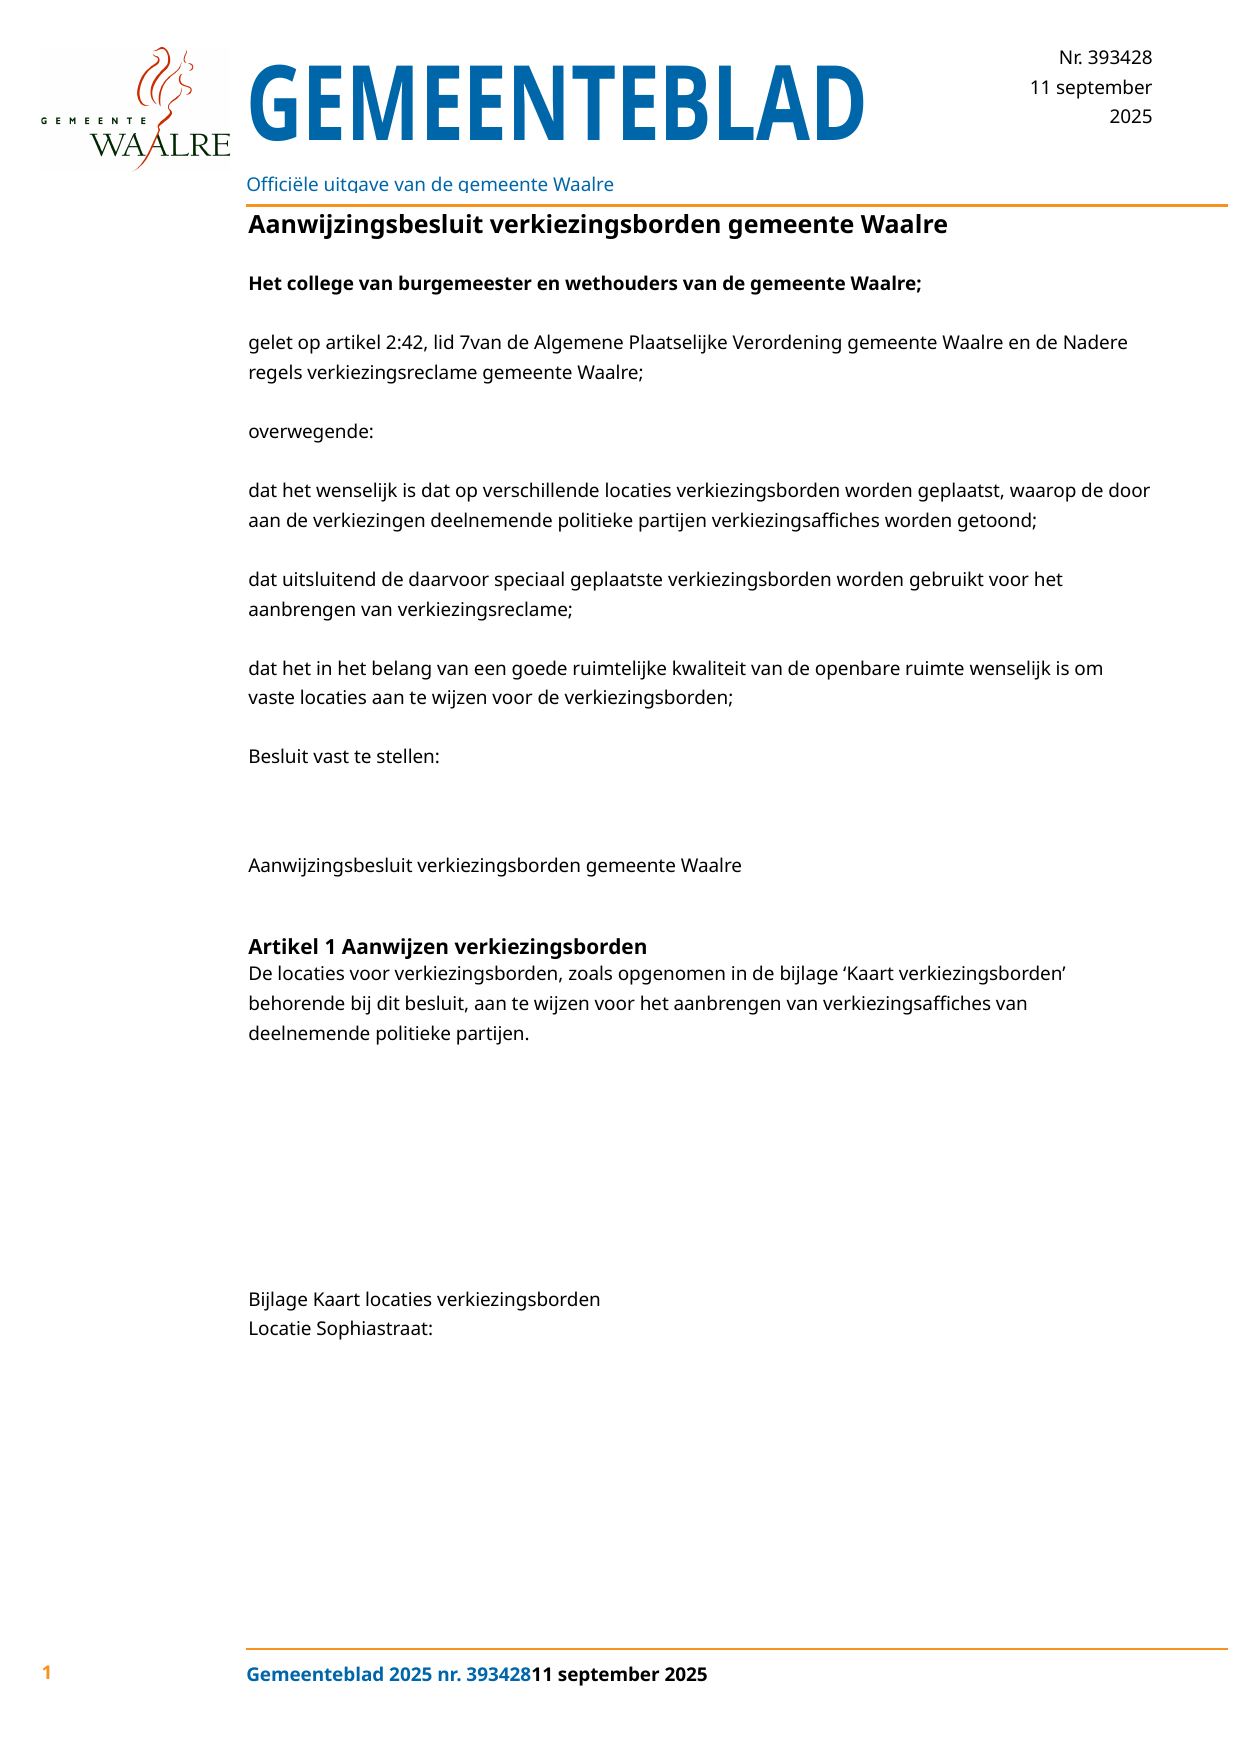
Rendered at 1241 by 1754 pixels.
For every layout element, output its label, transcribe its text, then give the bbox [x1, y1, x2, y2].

text Bijlage Kaart locaties verkiezingsborden [248, 1286, 1152, 1312]
text Besluit vast te stellen: [248, 744, 1152, 769]
text De locaties voor verkiezingsborden, zoals opgenomen in de bijlage ‘Kaart verkiezingsborden’ behorende bij dit besluit, aan te wijzen voor het aanbrengen van verkiezingsaffiches van deelnemende politieke partijen. [248, 961, 1152, 1045]
text Aanwijzingsbesluit verkiezingsborden gemeente Waalre [248, 852, 1152, 878]
picture [41, 47, 231, 172]
text Het college van burgemeester en wethouders van de gemeente Waalre; [248, 270, 1152, 296]
text dat uitsluitend de daarvoor speciaal geplaatste verkiezingsborden worden gebruikt voor het aanbrengen van verkiezingsreclame; [248, 566, 1152, 621]
text dat het wenselijk is dat op verschillende locaties verkiezingsborden worden geplaatst, waarop de door aan de verkiezingen deelnemende politieke partijen verkiezingsaffiches worden getoond; [248, 477, 1152, 533]
text overwegende: [248, 418, 1152, 444]
text Artikel 1 Aanwijzen verkiezingsborden [248, 932, 1152, 961]
text gelet op artikel 2:42, lid 7van de Algemene Plaatselijke Verordening gemeente Waalre en de Nadere regels verkiezingsreclame gemeente Waalre; [248, 329, 1152, 385]
text Locatie Sophiastraat: [248, 1316, 1152, 1341]
text Aanwijzingsbesluit verkiezingsborden gemeente Waalre [248, 207, 1152, 241]
text dat het in het belang van een goede ruimtelijke kwaliteit van de openbare ruimte wenselijk is om vaste locaties aan te wijzen voor de verkiezingsborden; [248, 655, 1152, 710]
